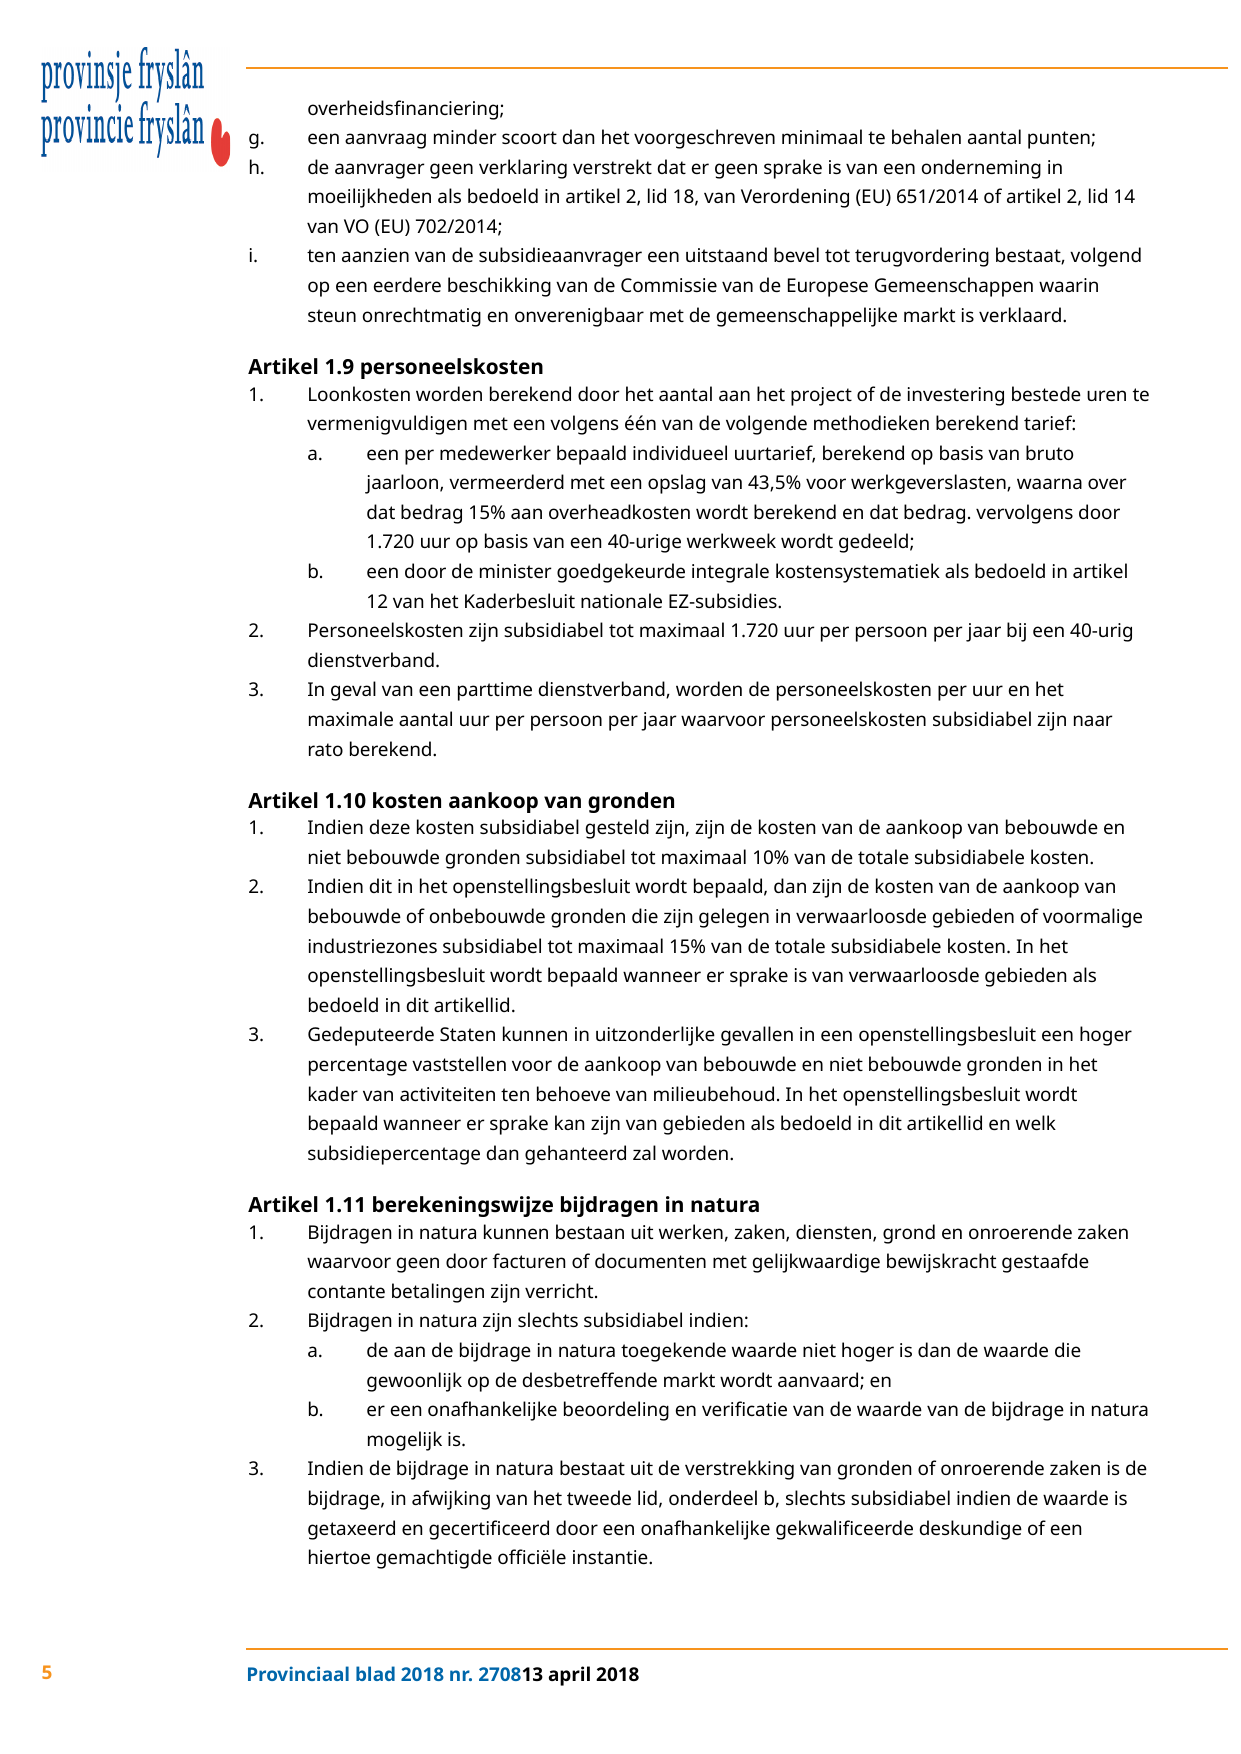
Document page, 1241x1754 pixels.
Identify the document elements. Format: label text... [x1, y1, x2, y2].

list een door de minister goedgekeurde integrale kostensystematiek als bedoeld in artikel 12 van het Kaderbesluit nationale EZ-subsidies. [307, 558, 1152, 613]
list Bijdragen in natura kunnen bestaan uit werken, zaken, diensten, grond en onroerende zaken waarvoor geen door facturen of documenten met gelijkwaardige bewijskracht gestaafde contante betalingen zijn verricht. [248, 1219, 1152, 1304]
text Artikel 1.11 berekeningswijze bijdragen in natura [248, 1190, 1152, 1219]
list Indien de bijdrage in natura bestaat uit de verstrekking van gronden of onroerende zaken is de bijdrage, in afwijking van het tweede lid, onderdeel b, slechts subsidiabel indien de waarde is getaxeerd en gecertificeerd door een onafhankelijke gekwalificeerde deskundige of een hiertoe gemachtigde officiële instantie. [248, 1456, 1152, 1570]
text Artikel 1.10 kosten aankoop van gronden [248, 786, 1152, 814]
list een aanvraag minder scoort dan het voorgeschreven minimaal te behalen aantal punten; [248, 124, 1152, 150]
list Loonkosten worden berekend door het aantal aan het project of de investering bestede uren te vermenigvuldigen met een volgens één van de volgende methodieken berekend tarief: [248, 381, 1152, 436]
list Indien deze kosten subsidiabel gesteld zijn, zijn de kosten van de aankoop van bebouwde en niet bebouwde gronden subsidiabel tot maximaal 10% van de totale subsidiabele kosten. [248, 814, 1152, 870]
list Indien dit in het openstellingsbesluit wordt bepaald, dan zijn de kosten van de aankoop van bebouwde of onbebouwde gronden die zijn gelegen in verwaarloosde gebieden of voormalige industriezones subsidiabel tot maximaal 15% van de totale subsidiabele kosten. In het openstellingsbesluit wordt bepaald wanneer er sprake is van verwaarloosde gebieden als bedoeld in dit artikellid. [248, 874, 1152, 1018]
list In geval van een parttime dienstverband, worden de personeelskosten per uur en het maximale aantal uur per persoon per jaar waarvoor personeelskosten subsidiabel zijn naar rato berekend. [248, 677, 1152, 761]
list de aanvrager geen verklaring verstrekt dat er geen sprake is van een onderneming in moeilijkheden als bedoeld in artikel 2, lid 18, van Verordening (EU) 651/2014 of artikel 2, lid 14 van VO (EU) 702/2014; [248, 154, 1152, 239]
list Personeelskosten zijn subsidiabel tot maximaal 1.720 uur per persoon per jaar bij een 40-urig dienstverband. [248, 617, 1152, 673]
list de aan de bijdrage in natura toegekende waarde niet hoger is dan de waarde die gewoonlijk op de desbetreffende markt wordt aanvaard; en [307, 1337, 1152, 1392]
list Gedeputeerde Staten kunnen in uitzonderlijke gevallen in een openstellingsbesluit een hoger percentage vaststellen voor de aankoop van bebouwde en niet bebouwde gronden in het kader van activiteiten ten behoeve van milieubehoud. In het openstellingsbesluit wordt bepaald wanneer er sprake kan zijn van gebieden als bedoeld in dit artikellid en welk subsidiepercentage dan gehanteerd zal worden. [248, 1022, 1152, 1166]
picture [41, 47, 231, 172]
list Bijdragen in natura zijn slechts subsidiabel indien: [248, 1308, 1152, 1333]
list er een onafhankelijke beoordeling en verificatie van de waarde van de bijdrage in natura mogelijk is. [307, 1396, 1152, 1452]
list een per medewerker bepaald individueel uurtarief, berekend op basis van bruto jaarloon, vermeerderd met een opslag van 43,5% voor werkgeverslasten, waarna over dat bedrag 15% aan overheadkosten wordt berekend en dat bedrag. vervolgens door 1.720 uur op basis van een 40-urige werkweek wordt gedeeld; [307, 440, 1152, 554]
text Artikel 1.9 personeelskosten [248, 352, 1152, 381]
list ten aanzien van de subsidieaanvrager een uitstaand bevel tot terugvordering bestaat, volgend op een eerdere beschikking van de Commissie van de Europese Gemeenschappen waarin steun onrechtmatig en onverenigbaar met de gemeenschappelijke markt is verklaard. [248, 243, 1152, 328]
list overheidsfinanciering; [248, 95, 1152, 121]
